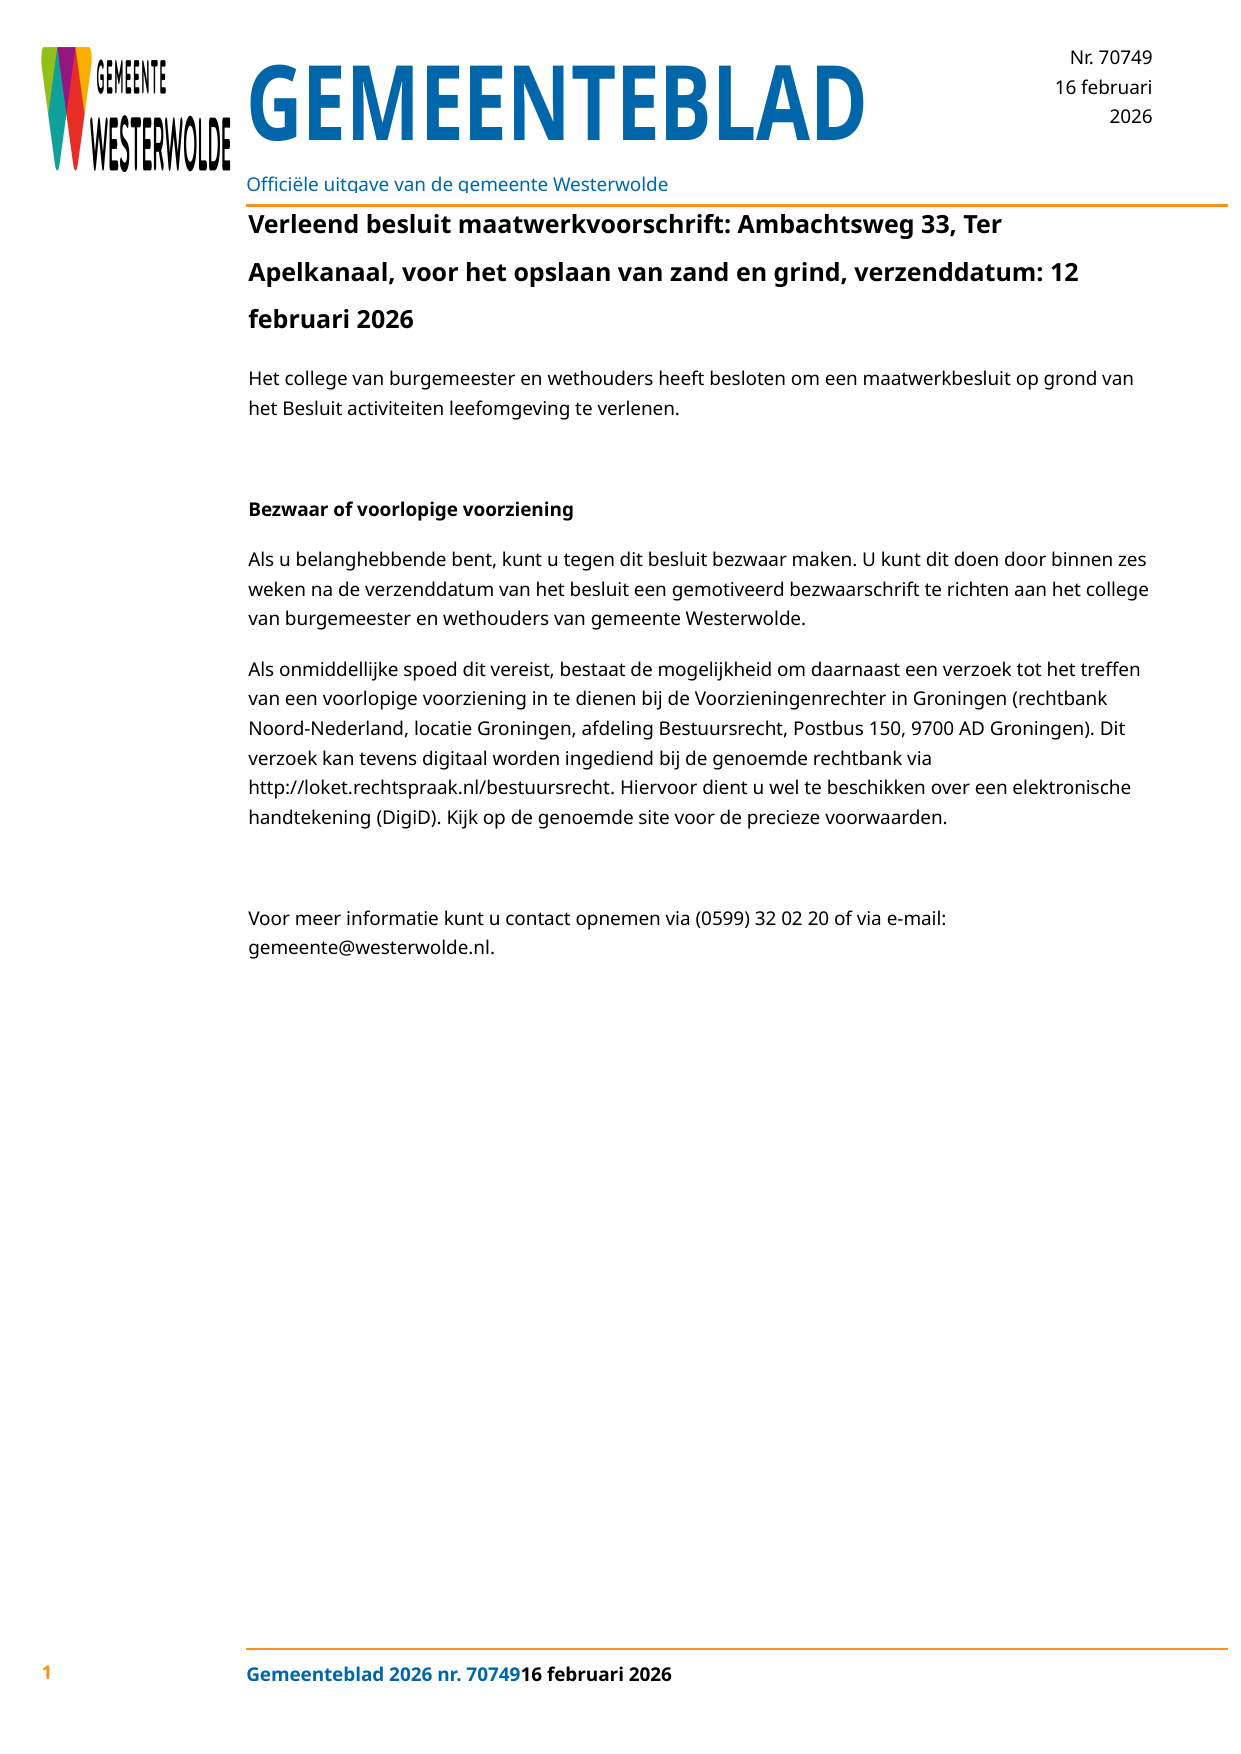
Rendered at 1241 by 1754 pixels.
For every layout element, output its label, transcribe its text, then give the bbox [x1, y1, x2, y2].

picture [41, 47, 231, 172]
text Voor meer informatie kunt u contact opnemen via (0599) 32 02 20 of via e-mail: gemeente@westerwolde.nl. [248, 905, 1152, 960]
text Als onmiddellijke spoed dit vereist, bestaat de mogelijkheid om daarnaast een verzoek tot het treffen van een voorlopige voorziening in te dienen bij de Voorzieningenrechter in Groningen (rechtbank Noord-Nederland, locatie Groningen, afdeling Bestuursrecht, Postbus 150, 9700 AD Groningen). Dit verzoek kan tevens digitaal worden ingediend bij de genoemde rechtbank via http://loket.rechtspraak.nl/bestuursrecht. Hiervoor dient u wel te beschikken over een elektronische handtekening (DigiD). Kijk op de genoemde site voor de precieze voorwaarden. [248, 656, 1152, 829]
text Het college van burgemeester en wethouders heeft besloten om een maatwerkbesluit op grond van het Besluit activiteiten leefomgeving te verlenen. [248, 366, 1152, 421]
text Verleend besluit maatwerkvoorschrift: Ambachtsweg 33, Ter Apelkanaal, voor het opslaan van zand en grind, verzenddatum: 12 februari 2026 [248, 207, 1152, 336]
text Als u belanghebbende bent, kunt u tegen dit besluit bezwaar maken. U kunt dit doen door binnen zes weken na de verzenddatum van het besluit een gemotiveerd bezwaarschrift te richten aan het college van burgemeester en wethouders van gemeente Westerwolde. [248, 546, 1152, 631]
text Bezwaar of voorlopige voorziening [248, 496, 1152, 522]
